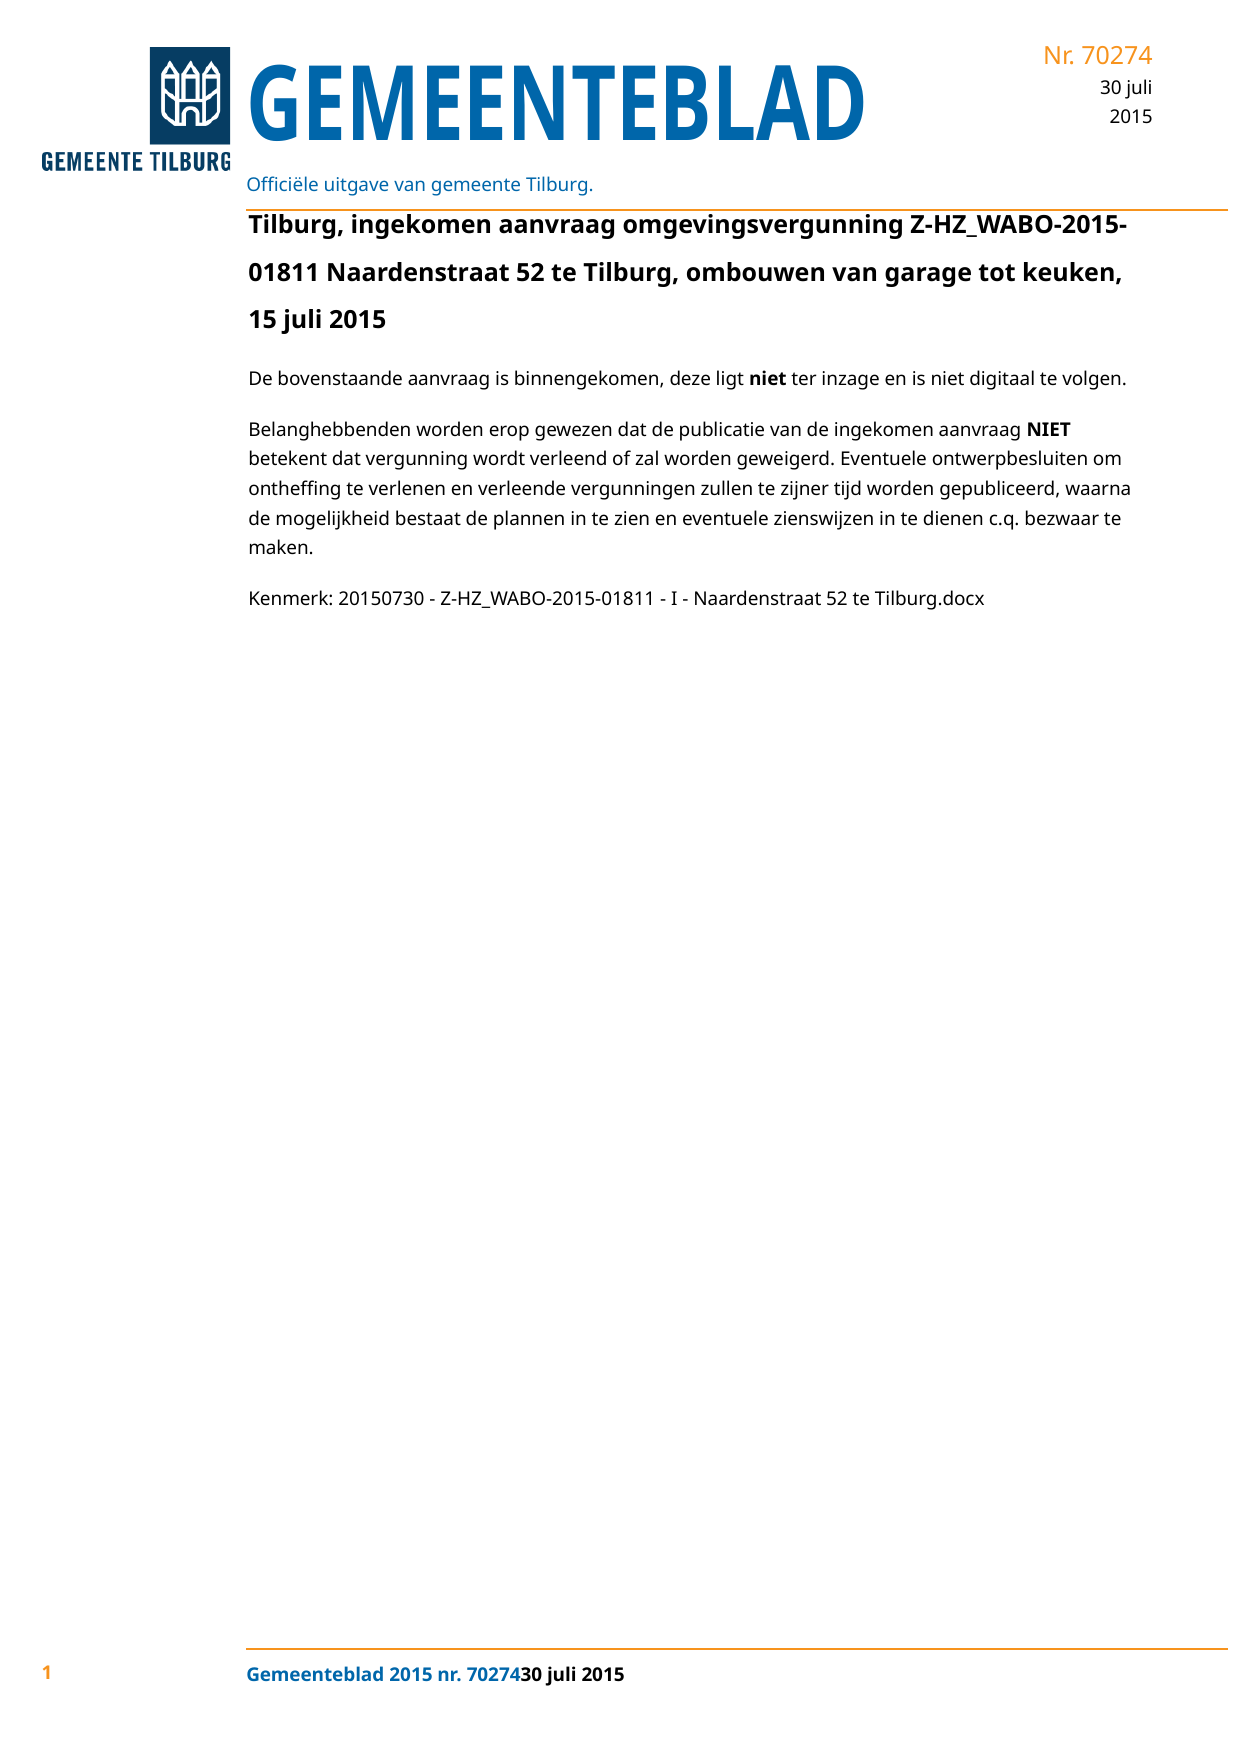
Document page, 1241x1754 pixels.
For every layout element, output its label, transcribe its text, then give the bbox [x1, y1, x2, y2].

text Kenmerk: 20150730 - Z-HZ_WABO-2015-01811 - I - Naardenstraat 52 te Tilburg.docx [248, 585, 1152, 610]
picture [41, 47, 231, 172]
text Belanghebbenden worden erop gewezen dat de publicatie van de ingekomen aanvraag NIET betekent dat vergunning wordt verleend of zal worden geweigerd. Eventuele ontwerpbesluiten om ontheffing te verlenen en verleende vergunningen zullen te zijner tijd worden gepubliceerd, waarna de mogelijkheid bestaat de plannen in te zien en eventuele zienswijzen in te dienen c.q. bezwaar te maken. [248, 416, 1152, 560]
text De bovenstaande aanvraag is binnengekomen, deze ligt niet ter inzage en is niet digitaal te volgen. [248, 366, 1152, 391]
text Tilburg, ingekomen aanvraag omgevingsvergunning Z-HZ_WABO-2015-01811 Naardenstraat 52 te Tilburg, ombouwen van garage tot keuken, 15 juli 2015 [248, 211, 1152, 336]
